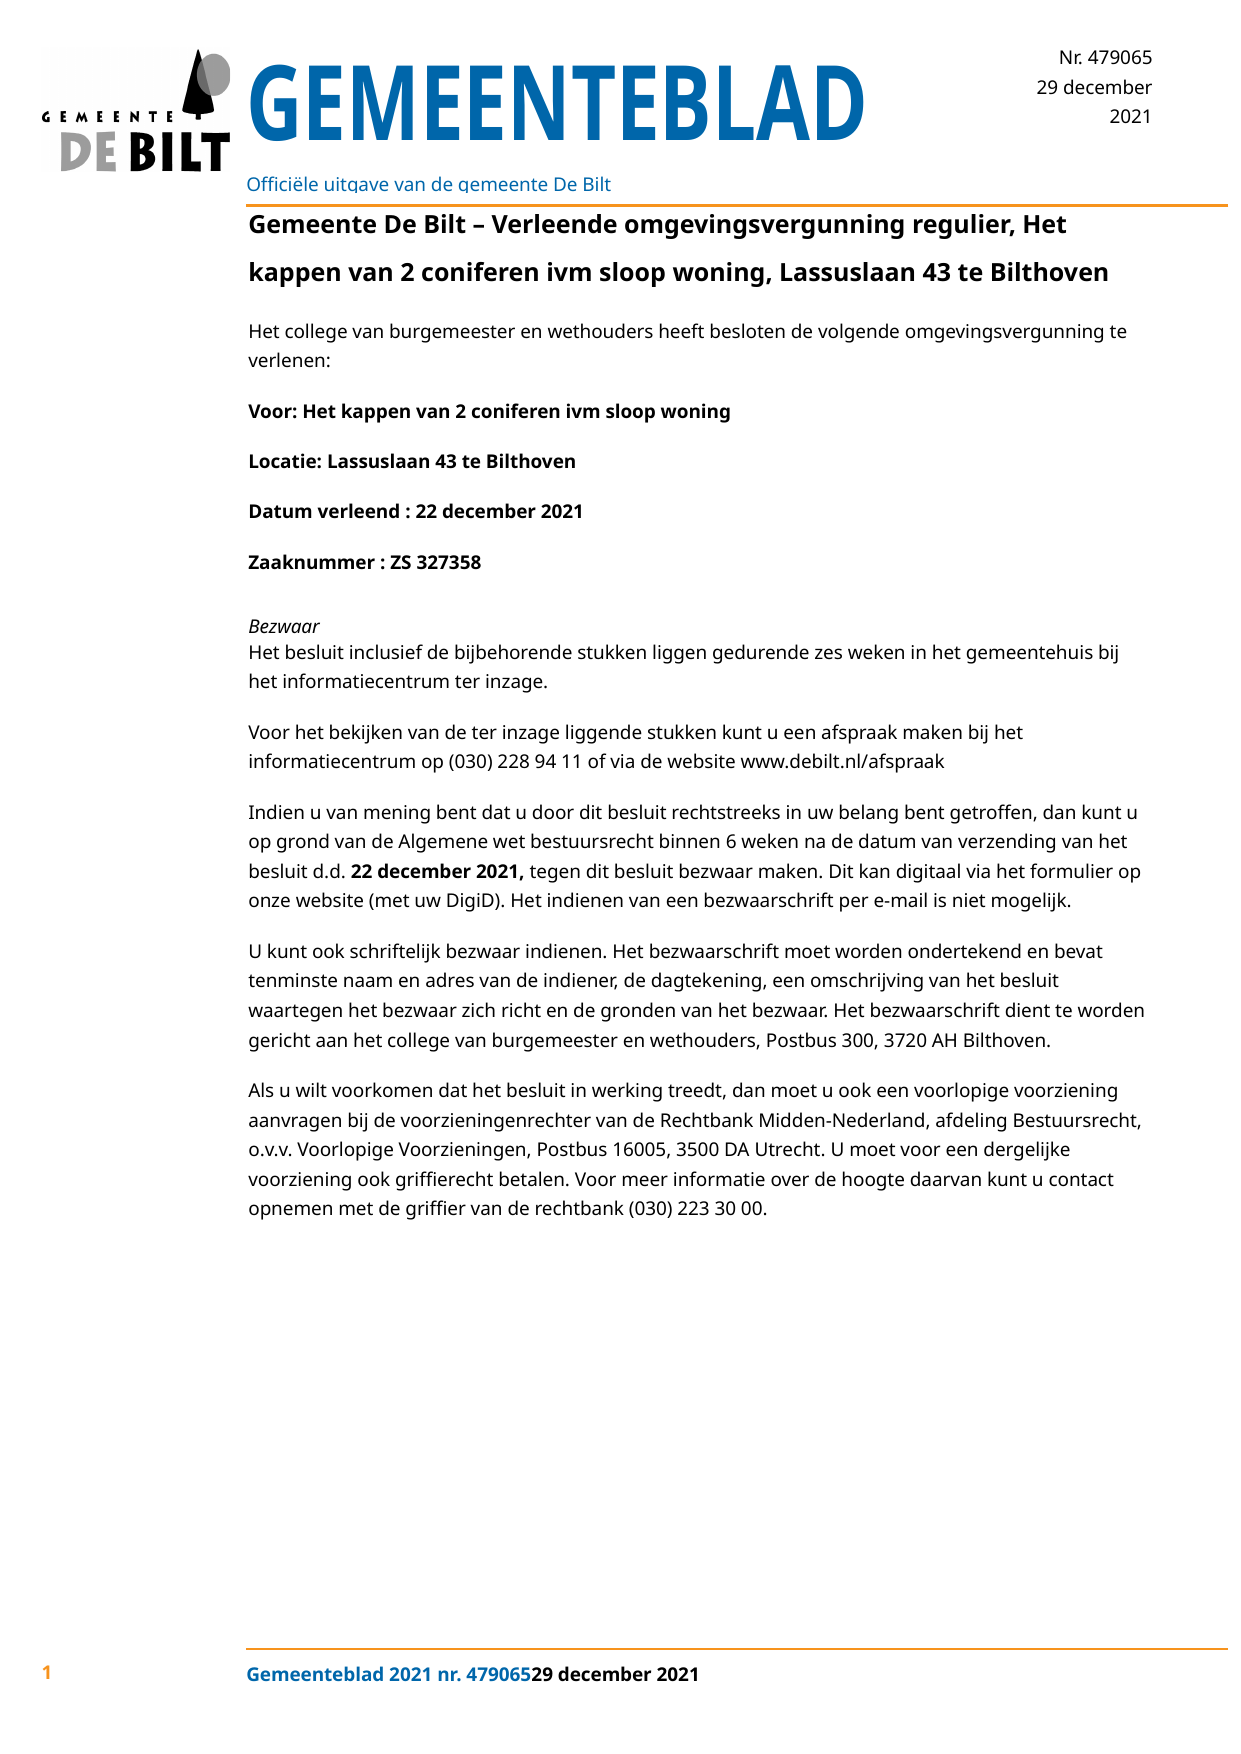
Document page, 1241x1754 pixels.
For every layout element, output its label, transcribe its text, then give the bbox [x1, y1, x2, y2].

text Bezwaar [248, 613, 1152, 639]
text Indien u van mening bent dat u door dit besluit rechtstreeks in uw belang bent getroffen, dan kunt u op grond van de Algemene wet bestuursrecht binnen 6 weken na de datum van verzending van het besluit d.d. 22 december 2021, tegen dit besluit bezwaar maken. Dit kan digitaal via het formulier op onze website (met uw DigiD). Het indienen van een bezwaarschrift per e-mail is niet mogelijk. [248, 799, 1152, 913]
text Het besluit inclusief de bijbehorende stukken liggen gedurende zes weken in het gemeentehuis bij het informatiecentrum ter inzage. [248, 639, 1152, 694]
text Zaaknummer : ZS 327358 [248, 549, 1152, 575]
text U kunt ook schriftelijk bezwaar indienen. Het bezwaarschrift moet worden ondertekend en bevat tenminste naam en adres van de indiener, de dagtekening, een omschrijving van het besluit waartegen het bezwaar zich richt en de gronden van het bezwaar. Het bezwaarschrift dient te worden gericht aan het college van burgemeester en wethouders, Postbus 300, 3720 AH Bilthoven. [248, 938, 1152, 1052]
text Voor het bekijken van de ter inzage liggende stukken kunt u een afspraak maken bij het informatiecentrum op (030) 228 94 11 of via de website www.debilt.nl/afspraak [248, 719, 1152, 774]
text Het college van burgemeester en wethouders heeft besloten de volgende omgevingsvergunning te verlenen: [248, 318, 1152, 373]
text Gemeente De Bilt – Verleende omgevingsvergunning regulier, Het kappen van 2 coniferen ivm sloop woning, Lassuslaan 43 te Bilthoven [248, 207, 1152, 288]
text Voor: Het kappen van 2 coniferen ivm sloop woning [248, 398, 1152, 424]
text Locatie: Lassuslaan 43 te Bilthoven [248, 448, 1152, 474]
picture [41, 47, 231, 172]
text Als u wilt voorkomen dat het besluit in werking treedt, dan moet u ook een voorlopige voorziening aanvragen bij de voorzieningenrechter van de Rechtbank Midden-Nederland, afdeling Bestuursrecht, o.v.v. Voorlopige Voorzieningen, Postbus 16005, 3500 DA Utrecht. U moet voor een dergelijke voorziening ook griffierecht betalen. Voor meer informatie over de hoogte daarvan kunt u contact opnemen met de griffier van de rechtbank (030) 223 30 00. [248, 1077, 1152, 1221]
text Datum verleend : 22 december 2021 [248, 499, 1152, 524]
